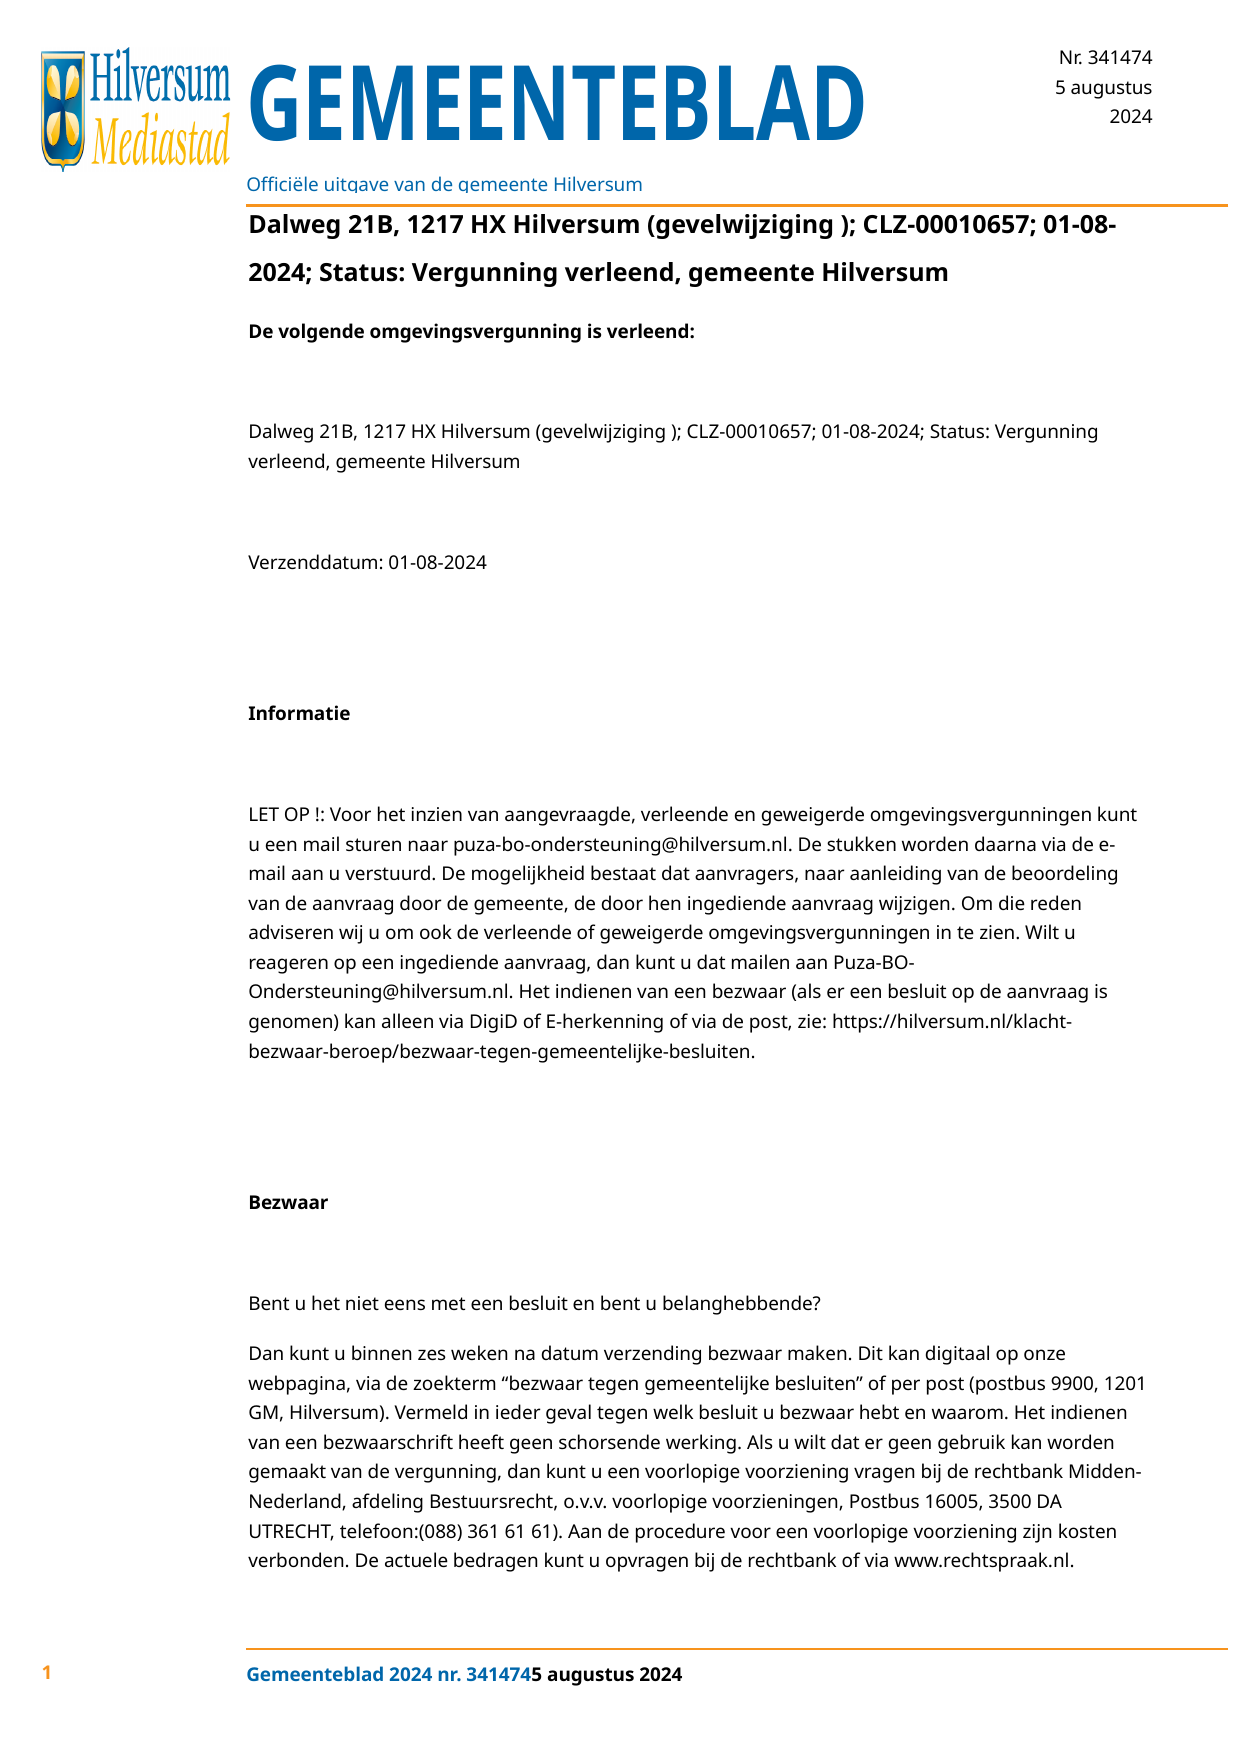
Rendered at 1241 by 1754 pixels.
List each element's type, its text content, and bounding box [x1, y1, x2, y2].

text De volgende omgevingsvergunning is verleend: [248, 318, 1152, 344]
text Dalweg 21B, 1217 HX Hilversum (gevelwijziging ); CLZ-00010657; 01-08-2024; Status: Vergunning verleend, gemeente Hilversum [248, 207, 1152, 288]
picture [41, 47, 231, 172]
text Informatie [248, 700, 1152, 726]
text Bent u het niet eens met een besluit en bent u belanghebbende? [248, 1290, 1152, 1316]
text Dalweg 21B, 1217 HX Hilversum (gevelwijziging ); CLZ-00010657; 01-08-2024; Status: Vergunning verleend, gemeente Hilversum [248, 419, 1152, 474]
text Dan kunt u binnen zes weken na datum verzending bezwaar maken. Dit kan digitaal op onze webpagina, via de zoekterm “bezwaar tegen gemeentelijke besluiten” of per post (postbus 9900, 1201 GM, Hilversum). Vermeld in ieder geval tegen welk besluit u bezwaar hebt en waarom. Het indienen van een bezwaarschrift heeft geen schorsende werking. Als u wilt dat er geen gebruik kan worden gemaakt van de vergunning, dan kunt u een voorlopige voorziening vragen bij de rechtbank Midden-Nederland, afdeling Bestuursrecht, o.v.v. voorlopige voorzieningen, Postbus 16005, 3500 DA UTRECHT, telefoon:(088) 361 61 61). Aan de procedure voor een voorlopige voorziening zijn kosten verbonden. De actuele bedragen kunt u opvragen bij de rechtbank of via www.rechtspraak.nl. [248, 1340, 1152, 1573]
text Bezwaar [248, 1189, 1152, 1215]
text Verzenddatum: 01-08-2024 [248, 549, 1152, 575]
text LET OP !: Voor het inzien van aangevraagde, verleende en geweigerde omgevingsvergunningen kunt u een mail sturen naar puza-bo-ondersteuning@hilversum.nl. De stukken worden daarna via de e-mail aan u verstuurd. De mogelijkheid bestaat dat aanvragers, naar aanleiding van de beoordeling van de aanvraag door de gemeente, de door hen ingediende aanvraag wijzigen. Om die reden adviseren wij u om ook de verleende of geweigerde omgevingsvergunningen in te zien. Wilt u reageren op een ingediende aanvraag, dan kunt u dat mailen aan Puza-BO-Ondersteuning@hilversum.nl. Het indienen van een bezwaar (als er een besluit op de aanvraag is genomen) kan alleen via DigiD of E-herkenning of via de post, zie: https://hilversum.nl/klacht-bezwaar-beroep/bezwaar-tegen-gemeentelijke-besluiten. [248, 801, 1152, 1064]
